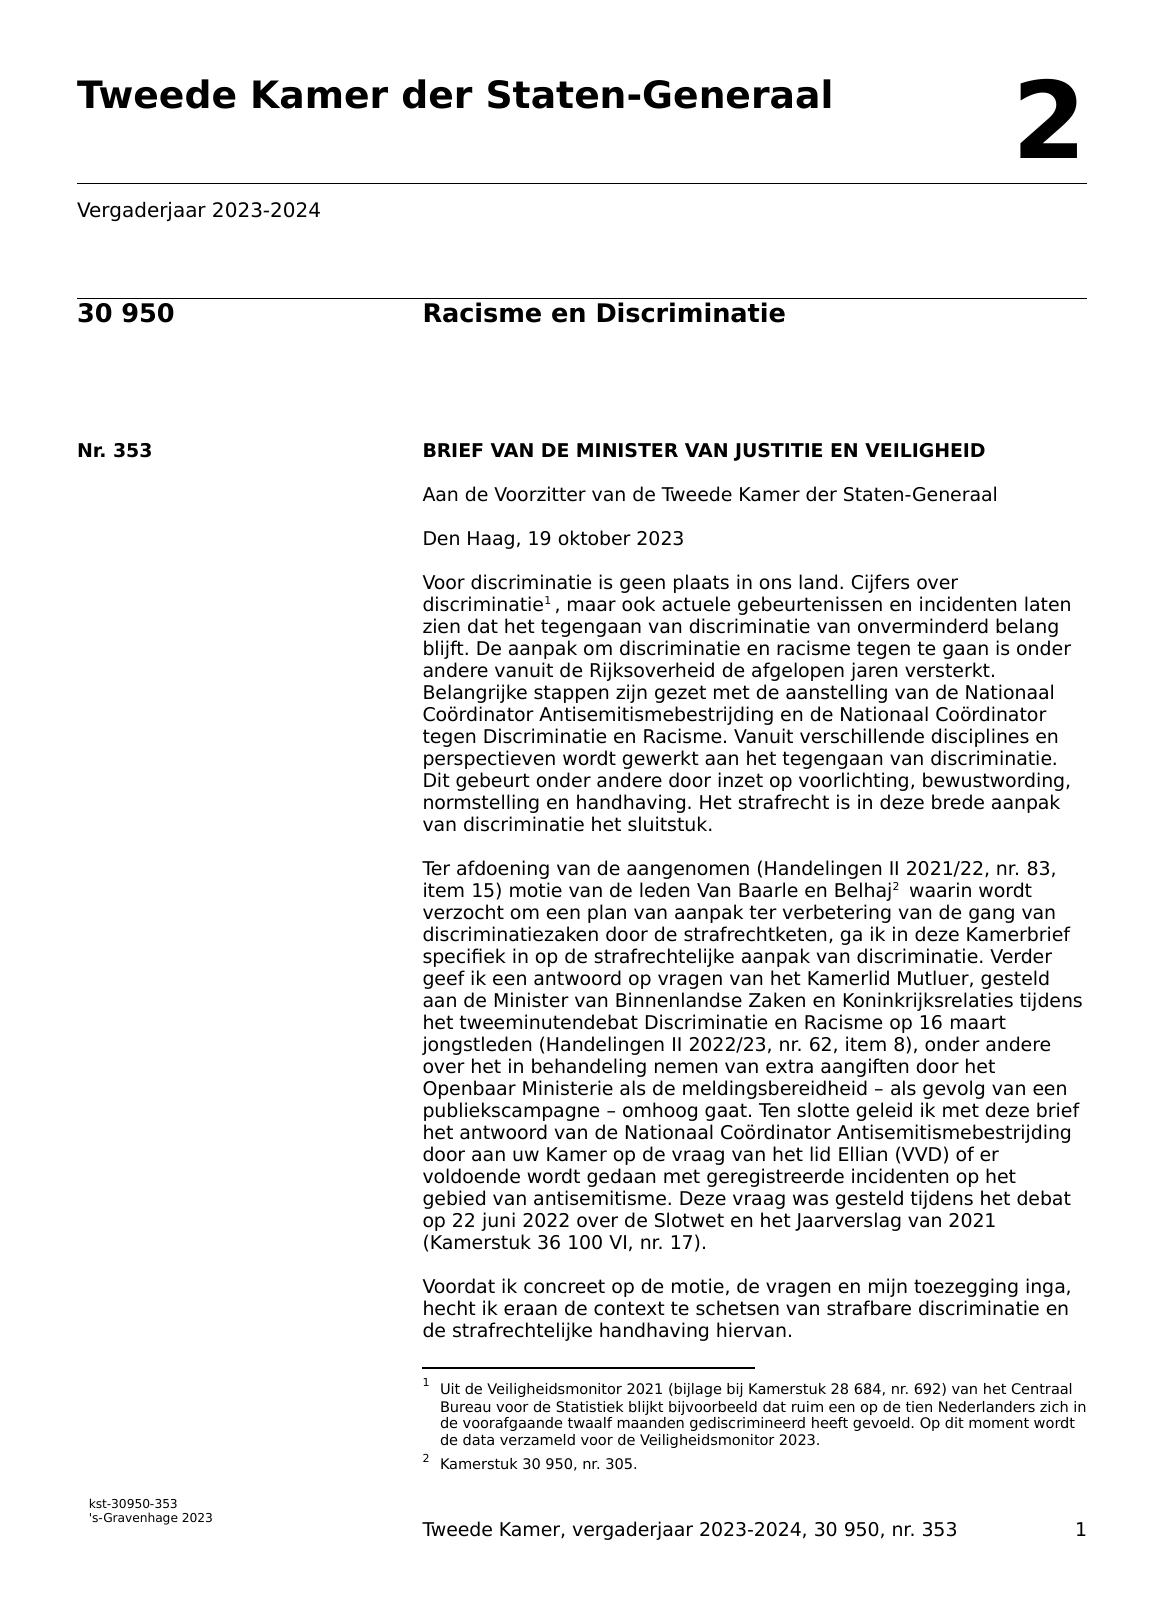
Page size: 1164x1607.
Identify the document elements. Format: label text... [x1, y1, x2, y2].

table_cell Vergaderjaar 2023-2024 [77, 184, 1087, 298]
text Voor discriminatie is geen plaats in ons land. Cijfers over discriminatie, maar ook actuele gebeurtenissen en incidenten laten zien dat het tegengaan van discriminatie van onverminderd belang blijft. De aanpak om discriminatie en racisme tegen te gaan is onder andere vanuit de Rijksoverheid de afgelopen jaren versterkt. Belangrijke stappen zijn gezet met de aanstelling van de Nationaal Coördinator Antisemitismebestrijding en de Nationaal Coördinator tegen Discriminatie en Racisme. Vanuit verschillende disciplines en perspectieven wordt gewerkt aan het tegengaan van discriminatie. Dit gebeurt onder andere door inzet op voorlichting, bewustwording, normstelling en handhaving. Het strafrecht is in deze brede aanpak van discriminatie het sluitstuk. [422, 572, 1087, 836]
subtitle Nr. 353 BRIEF VAN DE MINISTER VAN JUSTITIE EN VEILIGHEID [77, 440, 1087, 462]
text kst-30950-353 [88, 1497, 323, 1511]
text Ter afdoening van de aangenomen (Handelingen II 2021/22, nr. 83, item 15) motie van de leden Van Baarle en Belhaj waarin wordt verzocht om een plan van aanpak ter verbetering van de gang van discriminatiezaken door de strafrechtketen, ga ik in deze Kamerbrief specifiek in op de strafrechtelijke aanpak van discriminatie. Verder geef ik een antwoord op vragen van het Kamerlid Mutluer, gesteld aan de Minister van Binnenlandse Zaken en Koninkrijksrelaties tijdens het tweeminutendebat Discriminatie en Racisme op 16 maart jongstleden (Handelingen II 2022/23, nr. 62, item 8), onder andere over het in behandeling nemen van extra aangiften door het Openbaar Ministerie als de meldingsbereidheid – als gevolg van een publiekscampagne – omhoog gaat. Ten slotte geleid ik met deze brief het antwoord van de Nationaal Coördinator Antisemitismebestrijding door aan uw Kamer op de vraag van het lid Ellian (VVD) of er voldoende wordt gedaan met geregistreerde incidenten op het gebied van antisemitisme. Deze vraag was gesteld tijdens het debat op 22 juni 2022 over de Slotwet en het Jaarverslag van 2021 (Kamerstuk 36 100 VI, nr. 17). [422, 858, 1087, 1254]
text 's-Gravenhage 2023 [88, 1511, 323, 1525]
text Aan de Voorzitter van de Tweede Kamer der Staten-Generaal [422, 484, 1087, 506]
text Uit de Veiligheidsmonitor 2021 (bijlage bij Kamerstuk 28 684, nr. 692) van het Centraal Bureau voor de Statistiek blijkt bijvoorbeeld dat ruim een op de tien Nederlanders zich in de voorafgaande twaalf maanden gediscrimineerd heeft gevoeld. Op dit moment wordt de data verzameld voor de Veiligheidsmonitor 2023. [422, 1377, 1087, 1449]
text Den Haag, 19 oktober 2023 [422, 528, 1087, 550]
text Voordat ik concreet op de motie, de vragen en mijn toezegging inga, hecht ik eraan de context te schetsen van strafbare discriminatie en de strafrechtelijke handhaving hiervan. [422, 1276, 1087, 1342]
table_header Tweede Kamer der Staten-Generaal [77, 59, 886, 183]
text Kamerstuk 30 950, nr. 305. [422, 1452, 1087, 1474]
table_header 2 [886, 59, 1087, 183]
subtitle 30 950 Racisme en Discriminatie [77, 299, 1087, 329]
